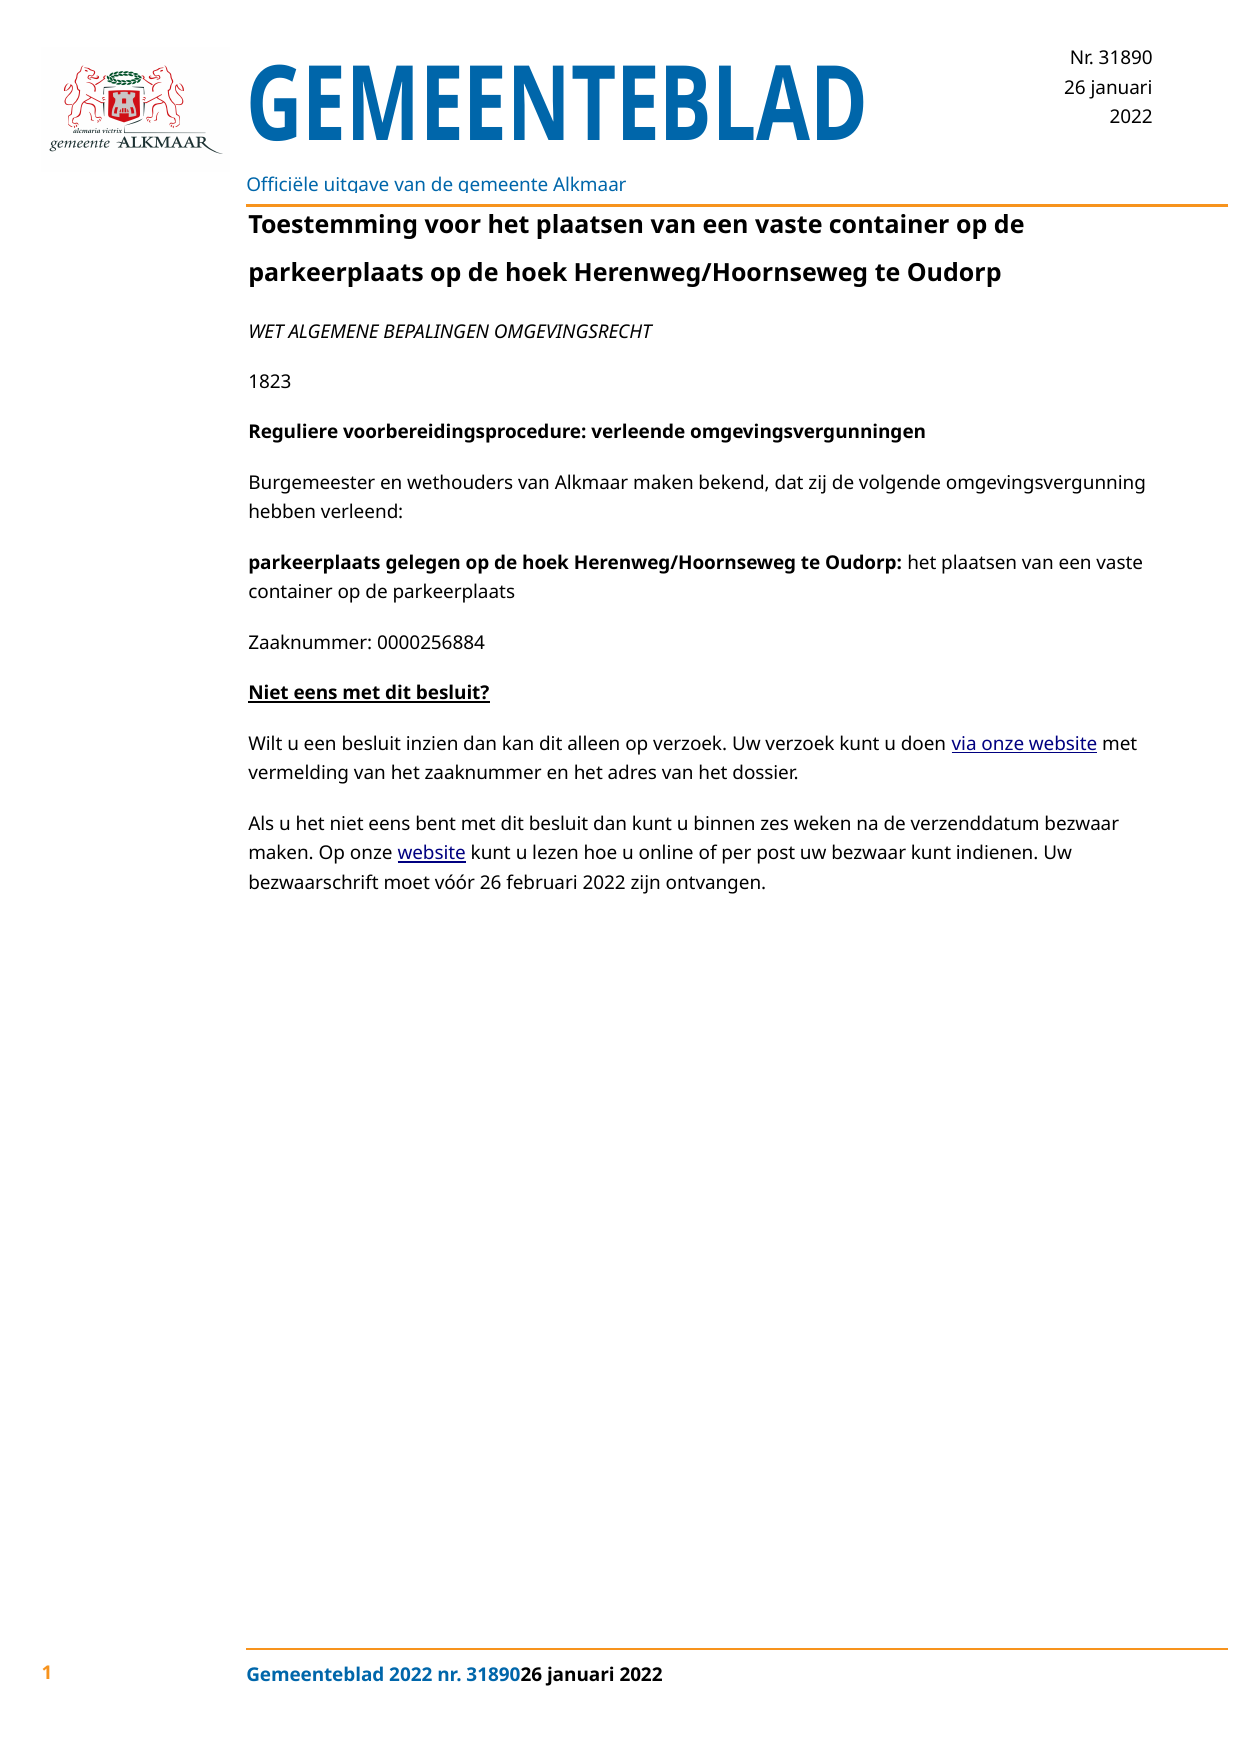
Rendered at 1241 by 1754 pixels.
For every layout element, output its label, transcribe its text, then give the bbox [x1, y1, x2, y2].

text Als u het niet eens bent met dit besluit dan kunt u binnen zes weken na de verzenddatum bezwaar maken. Op onze website kunt u lezen hoe u online of per post uw bezwaar kunt indienen. Uw bezwaarschrift moet vóór 26 februari 2022 zijn ontvangen. [248, 810, 1152, 895]
picture [41, 47, 231, 172]
text Zaaknummer: 0000256884 [248, 629, 1152, 655]
text WET ALGEMENE BEPALINGEN OMGEVINGSRECHT [248, 318, 1152, 344]
text Burgemeester en wethouders van Alkmaar maken bekend, dat zij de volgende omgevingsvergunning hebben verleend: [248, 469, 1152, 524]
text Toestemming voor het plaatsen van een vaste container op de parkeerplaats op de hoek Herenweg/Hoornseweg te Oudorp [248, 207, 1152, 288]
text Niet eens met dit besluit? [248, 679, 1152, 705]
text parkeerplaats gelegen op de hoek Herenweg/Hoornseweg te Oudorp: het plaatsen van een vaste container op de parkeerplaats [248, 549, 1152, 604]
text Reguliere voorbereidingsprocedure: verleende omgevingsvergunningen [248, 419, 1152, 444]
text Wilt u een besluit inzien dan kan dit alleen op verzoek. Uw verzoek kunt u doen via onze website met vermelding van het zaaknummer en het adres van het dossier. [248, 730, 1152, 785]
text 1823 [248, 368, 1152, 394]
